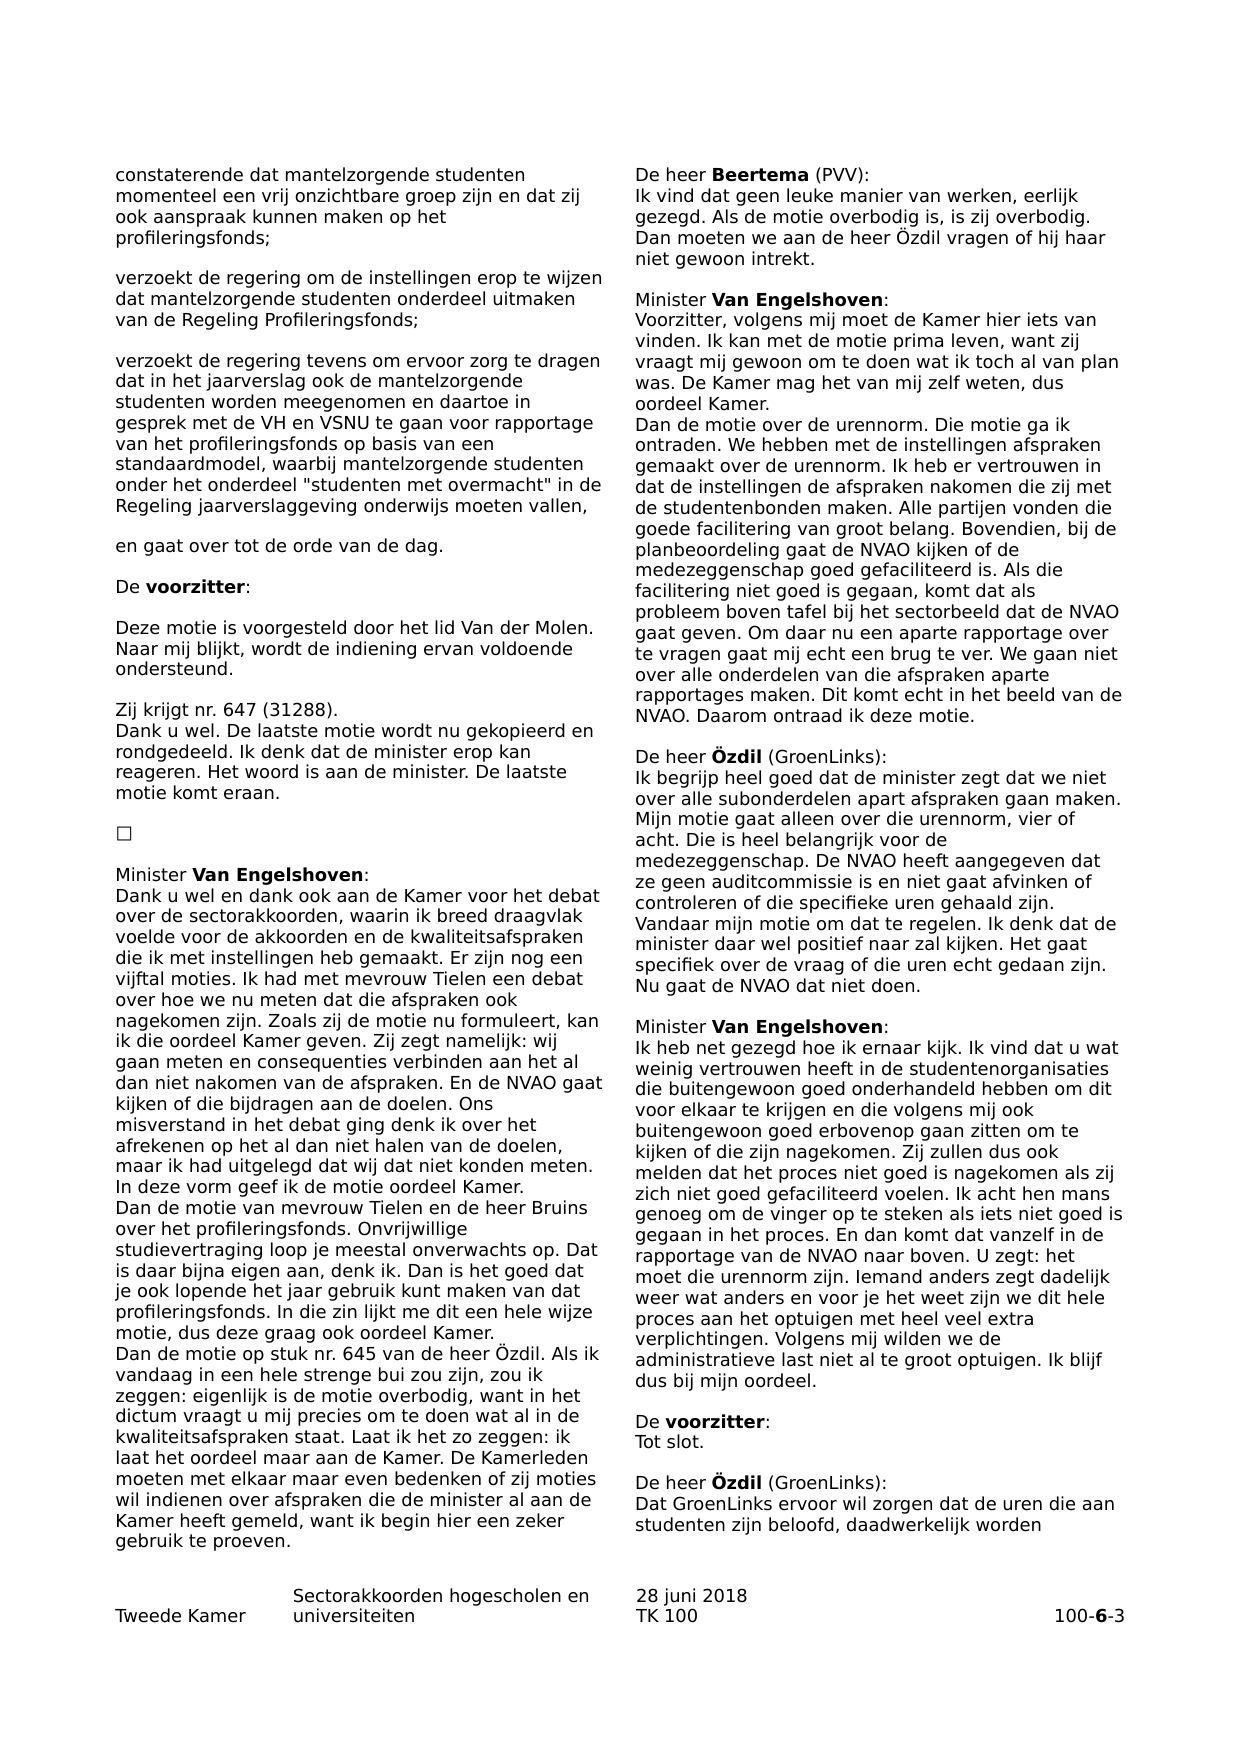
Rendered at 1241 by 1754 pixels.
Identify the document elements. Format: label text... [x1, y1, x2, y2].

text Dat GroenLinks ervoor wil zorgen dat de uren die aan studenten zijn beloofd, daadwerkelijk worden [635, 1494, 1125, 1536]
text Dank u wel en dank ook aan de Kamer voor het debat over de sectorakkoorden, waarin ik breed draagvlak voelde voor de akkoorden en de kwaliteitsafspraken die ik met instellingen heb gemaakt. Er zijn nog een vijftal moties. Ik had met mevrouw Tielen een debat over hoe we nu meten dat die afspraken ook nagekomen zijn. Zoals zij de motie nu formuleert, kan ik die oordeel Kamer geven. Zij zegt namelijk: wij gaan meten en consequenties verbinden aan het al dan niet nakomen van de afspraken. En de NVAO gaat kijken of die bijdragen aan de doelen. Ons misverstand in het debat ging denk ik over het afrekenen op het al dan niet halen van de doelen, maar ik had uitgelegd dat wij dat niet konden meten. In deze vorm geef ik de motie oordeel Kamer. [115, 885, 605, 1198]
text Zij krijgt nr. 647 (31288). [115, 700, 605, 721]
text De heer Beertema (PVV): [635, 165, 1125, 186]
text Ik begrijp heel goed dat de minister zegt dat we niet over alle subonderdelen apart afspraken gaan maken. Mijn motie gaat alleen over die urennorm, vier of acht. Die is heel belangrijk voor de medezeggenschap. De NVAO heeft aangegeven dat ze geen auditcommissie is en niet gaat afvinken of controleren of die specifieke uren gehaald zijn. Vandaar mijn motie om dat te regelen. Ik denk dat de minister daar wel positief naar zal kijken. Het gaat specifiek over de vraag of die uren echt gedaan zijn. Nu gaat de NVAO dat niet doen. [635, 767, 1125, 997]
text en gaat over tot de orde van de dag. [115, 536, 605, 557]
text Dan de motie op stuk nr. 645 van de heer Özdil. Als ik vandaag in een hele strenge bui zou zijn, zou ik zeggen: eigenlijk is de motie overbodig, want in het dictum vraagt u mij precies om te doen wat al in de kwaliteitsafspraken staat. Laat ik het zo zeggen: ik laat het oordeel maar aan de Kamer. De Kamerleden moeten met elkaar maar even bedenken of zij moties wil indienen over afspraken die de minister al aan de Kamer heeft gemeld, want ik begin hier een zeker gebruik te proeven. [115, 1344, 605, 1552]
text verzoekt de regering tevens om ervoor zorg te dragen dat in het jaarverslag ook de mantelzorgende studenten worden meegenomen en daartoe in gesprek met de VH en VSNU te gaan voor rapportage van het profileringsfonds op basis van een standaardmodel, waarbij mantelzorgende studenten onder het onderdeel "studenten met overmacht" in de Regeling jaarverslaggeving onderwijs moeten vallen, [115, 350, 605, 516]
text verzoekt de regering om de instellingen erop te wijzen dat mantelzorgende studenten onderdeel uitmaken van de Regeling Profileringsfonds; [115, 268, 605, 330]
text Ik vind dat geen leuke manier van werken, eerlijk gezegd. Als de motie overbodig is, is zij overbodig. Dan moeten we aan de heer Özdil vragen of hij haar niet gewoon intrekt. [635, 186, 1125, 269]
text Ik heb net gezegd hoe ik ernaar kijk. Ik vind dat u wat weinig vertrouwen heeft in de studentenorganisaties die buitengewoon goed onderhandeld hebben om dit voor elkaar te krijgen en die volgens mij ook buitengewoon goed erbovenop gaan zitten om te kijken of die zijn nagekomen. Zij zullen dus ook melden dat het proces niet goed is nagekomen als zij zich niet goed gefaciliteerd voelen. Ik acht hen mans genoeg om de vinger op te steken als iets niet goed is gegaan in het proces. En dan komt dat vanzelf in de rapportage van de NVAO naar boven. U zegt: het moet die urennorm zijn. Iemand anders zegt dadelijk weer wat anders en voor je het weet zijn we dit hele proces aan het optuigen met heel veel extra verplichtingen. Volgens mij wilden we de administratieve last niet al te groot optuigen. Ik blijf dus bij mijn oordeel. [635, 1037, 1125, 1392]
text Tot slot. [635, 1432, 1125, 1453]
text De heer Özdil (GroenLinks): [635, 1473, 1125, 1494]
text Dan de motie van mevrouw Tielen en de heer Bruins over het profileringsfonds. Onvrijwillige studievertraging loop je meestal onverwachts op. Dat is daar bijna eigen aan, denk ik. Dan is het goed dat je ook lopende het jaar gebruik kunt maken van dat profileringsfonds. In die zin lijkt me dit een hele wijze motie, dus deze graag ook oordeel Kamer. [115, 1198, 605, 1344]
text De heer Özdil (GroenLinks): [635, 747, 1125, 767]
text Minister Van Engelshoven: [635, 1017, 1125, 1037]
text Deze motie is voorgesteld door het lid Van der Molen. Naar mij blijkt, wordt de indiening ervan voldoende ondersteund. [115, 618, 605, 680]
text De voorzitter: [115, 577, 605, 598]
text Voorzitter, volgens mij moet de Kamer hier iets van vinden. Ik kan met de motie prima leven, want zij vraagt mij gewoon om te doen wat ik toch al van plan was. De Kamer mag het van mij zelf weten, dus oordeel Kamer. [635, 310, 1125, 414]
text Minister Van Engelshoven: [115, 865, 605, 885]
text De voorzitter: [635, 1412, 1125, 1432]
text Dank u wel. De laatste motie wordt nu gekopieerd en rondgedeeld. Ik denk dat de minister erop kan reageren. Het woord is aan de minister. De laatste motie komt eraan. [115, 721, 605, 804]
text ⬜ [115, 824, 605, 845]
text Minister Van Engelshoven: [635, 289, 1125, 310]
text constaterende dat mantelzorgende studenten momenteel een vrij onzichtbare groep zijn en dat zij ook aanspraak kunnen maken op het profileringsfonds; [115, 165, 605, 248]
text Dan de motie over de urennorm. Die motie ga ik ontraden. We hebben met de instellingen afspraken gemaakt over de urennorm. Ik heb er vertrouwen in dat de instellingen de afspraken nakomen die zij met de studentenbonden maken. Alle partijen vonden die goede facilitering van groot belang. Bovendien, bij de planbeoordeling gaat de NVAO kijken of de medezeggenschap goed gefaciliteerd is. Als die facilitering niet goed is gegaan, komt dat als probleem boven tafel bij het sectorbeeld dat de NVAO gaat geven. Om daar nu een aparte rapportage over te vragen gaat mij echt een brug te ver. We gaan niet over alle onderdelen van die afspraken aparte rapportages maken. Dit komt echt in het beeld van de NVAO. Daarom ontraad ik deze motie. [635, 414, 1125, 727]
